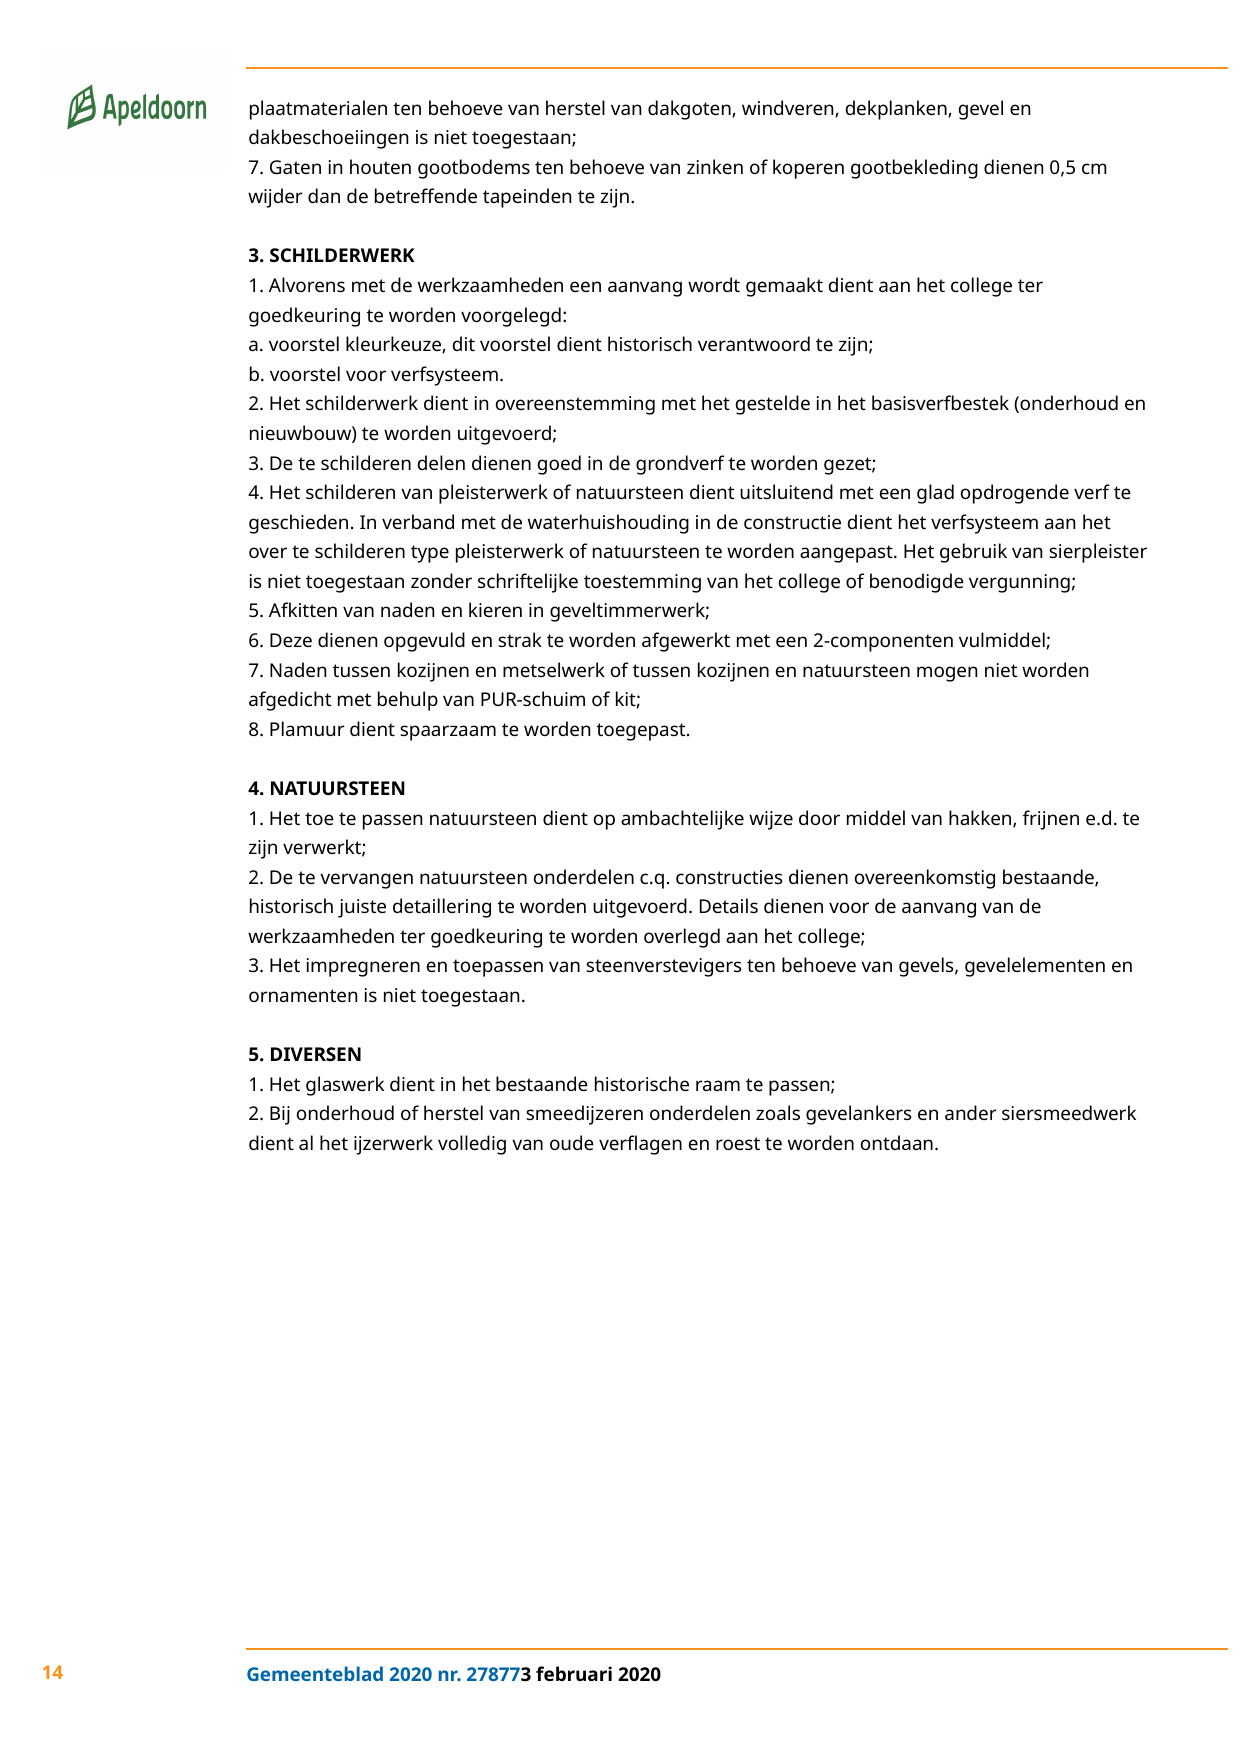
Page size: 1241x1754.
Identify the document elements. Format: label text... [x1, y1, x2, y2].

text 3. De te schilderen delen dienen goed in de grondverf te worden gezet; [248, 450, 1152, 476]
text 5. Afkitten van naden en kieren in geveltimmerwerk; [248, 598, 1152, 623]
text 2. Het schilderwerk dient in overeenstemming met het gestelde in het basisverfbestek (onderhoud en nieuwbouw) te worden uitgevoerd; [248, 391, 1152, 446]
text 7. Gaten in houten gootbodems ten behoeve van zinken of koperen gootbekleding dienen 0,5 cm wijder dan de betreffende tapeinden te zijn. [248, 154, 1152, 209]
text 1. Het glaswerk dient in het bestaande historische raam te passen; [248, 1071, 1152, 1097]
text 8. Plamuur dient spaarzaam te worden toegepast. [248, 716, 1152, 742]
text 2. Bij onderhoud of herstel van smeedijzeren onderdelen zoals gevelankers en ander siersmeedwerk dient al het ijzerwerk volledig van oude verflagen en roest te worden ontdaan. [248, 1101, 1152, 1156]
text 6. Deze dienen opgevuld en strak te worden afgewerkt met een 2-componenten vulmiddel; [248, 627, 1152, 653]
text a. voorstel kleurkeuze, dit voorstel dient historisch verantwoord te zijn; [248, 331, 1152, 357]
text 1. Alvorens met de werkzaamheden een aanvang wordt gemaakt dient aan het college ter goedkeuring te worden voorgelegd: [248, 272, 1152, 328]
text 1. Het toe te passen natuursteen dient op ambachtelijke wijze door middel van hakken, frijnen e.d. te zijn verwerkt; [248, 805, 1152, 860]
text 5. DIVERSEN [248, 1041, 1152, 1067]
text 7. Naden tussen kozijnen en metselwerk of tussen kozijnen en natuursteen mogen niet worden afgedicht met behulp van PUR-schuim of kit; [248, 657, 1152, 712]
text 3. SCHILDERWERK [248, 243, 1152, 268]
text b. voorstel voor verfsysteem. [248, 361, 1152, 387]
text 2. De te vervangen natuursteen onderdelen c.q. constructies dienen overeenkomstig bestaande, historisch juiste detaillering te worden uitgevoerd. Details dienen voor de aanvang van de werkzaamheden ter goedkeuring te worden overlegd aan het college; [248, 864, 1152, 949]
text 4. NATUURSTEEN [248, 775, 1152, 801]
picture [41, 47, 231, 172]
text 3. Het impregneren en toepassen van steenverstevigers ten behoeve van gevels, gevelelementen en ornamenten is niet toegestaan. [248, 953, 1152, 1008]
text 4. Het schilderen van pleisterwerk of natuursteen dient uitsluitend met een glad opdrogende verf te geschieden. In verband met de waterhuishouding in de constructie dient het verfsysteem aan het over te schilderen type pleisterwerk of natuursteen te worden aangepast. Het gebruik van sierpleister is niet toegestaan zonder schriftelijke toestemming van het college of benodigde vergunning; [248, 479, 1152, 594]
text plaatmaterialen ten behoeve van herstel van dakgoten, windveren, dekplanken, gevel en dakbeschoeiingen is niet toegestaan; [248, 95, 1152, 150]
